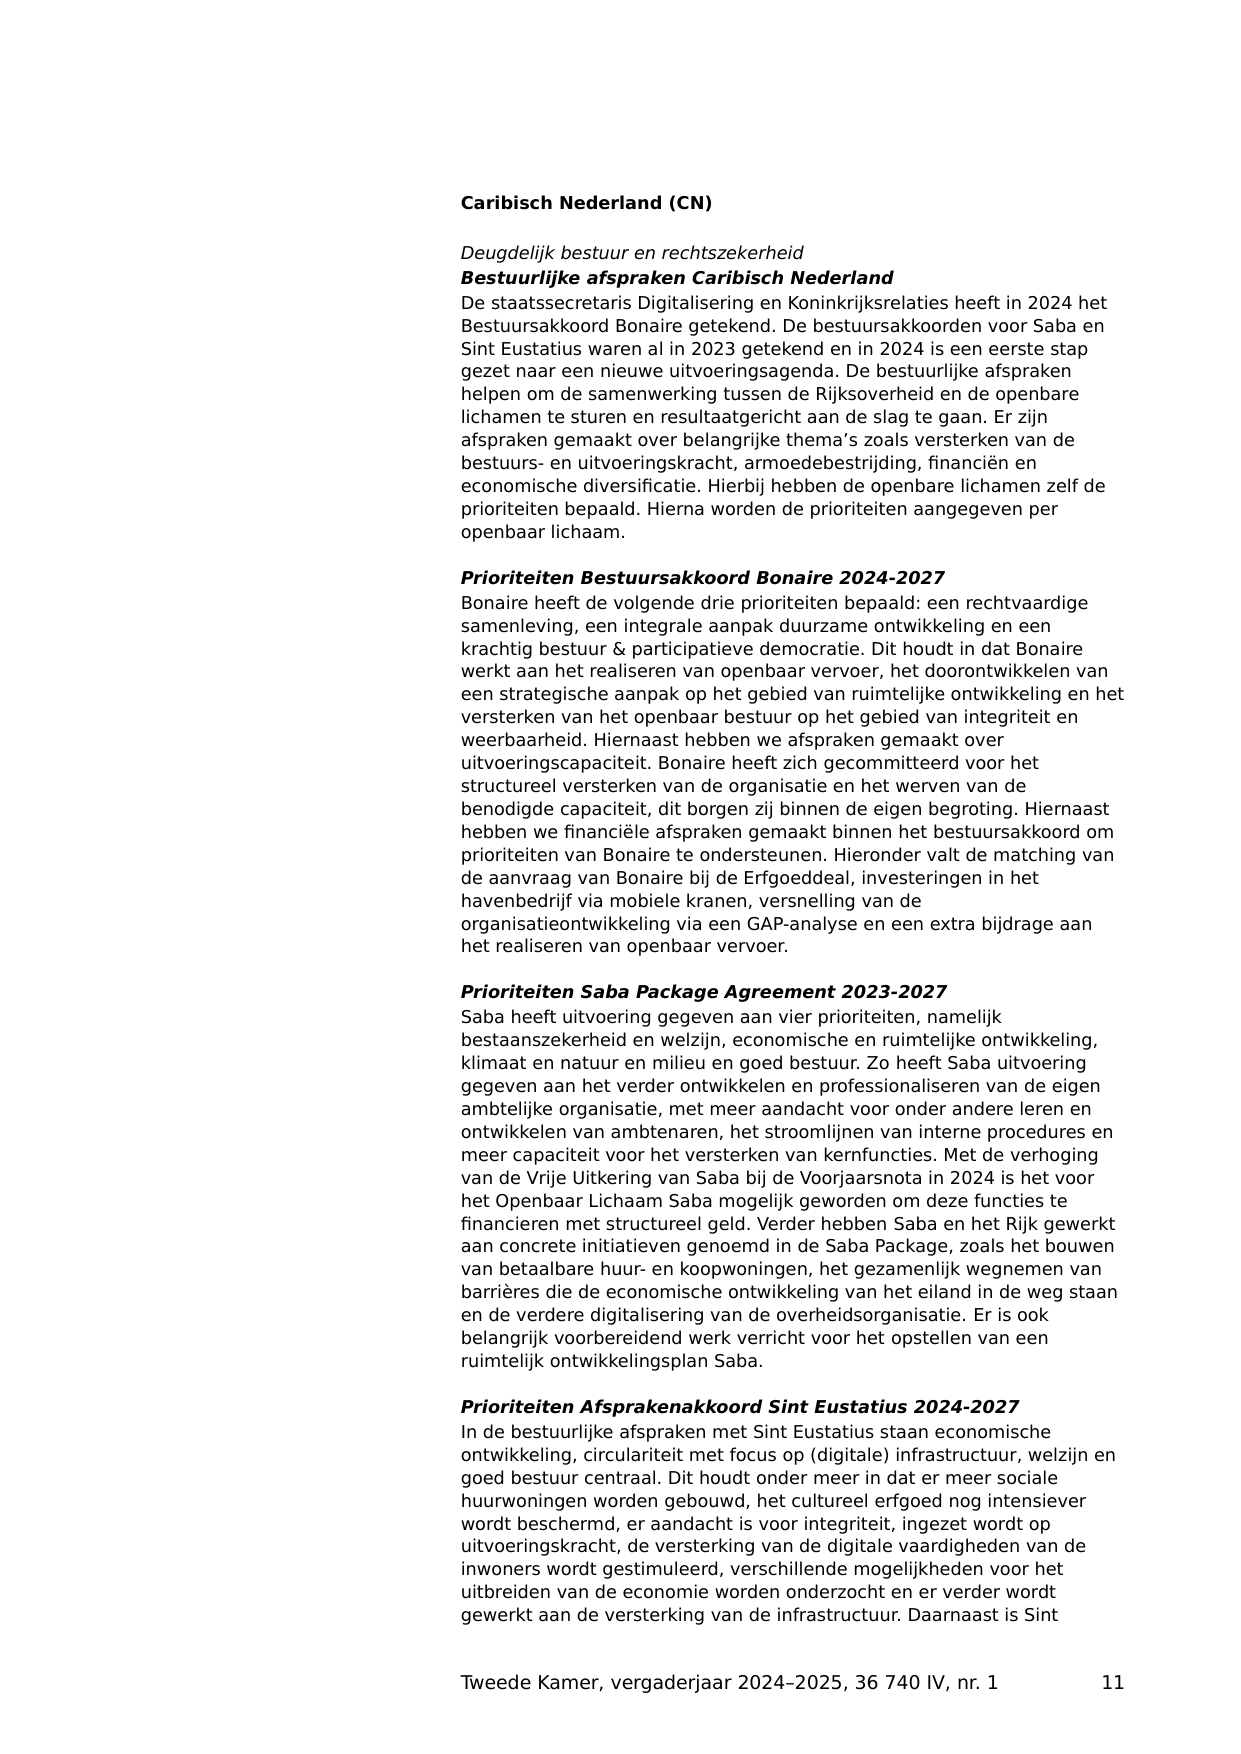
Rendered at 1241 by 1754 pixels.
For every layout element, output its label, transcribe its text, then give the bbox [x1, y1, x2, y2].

text In de bestuurlijke afspraken met Sint Eustatius staan economische ontwikkeling, circulariteit met focus op (digitale) infrastructuur, welzijn en goed bestuur centraal. Dit houdt onder meer in dat er meer sociale huurwoningen worden gebouwd, het cultureel erfgoed nog intensiever wordt beschermd, er aandacht is voor integriteit, ingezet wordt op uitvoeringskracht, de versterking van de digitale vaardigheden van de inwoners wordt gestimuleerd, verschillende mogelijkheden voor het uitbreiden van de economie worden onderzocht en er verder wordt gewerkt aan de versterking van de infrastructuur. Daarnaast is Sint [461, 1420, 1125, 1626]
text Prioriteiten Afsprakenakkoord Sint Eustatius 2024-2027 [461, 1395, 1125, 1418]
text Deugdelijk bestuur en rechtszekerheid [461, 241, 1125, 264]
text De staatssecretaris Digitalisering en Koninkrijksrelaties heeft in 2024 het Bestuursakkoord Bonaire getekend. De bestuursakkoorden voor Saba en Sint Eustatius waren al in 2023 getekend en in 2024 is een eerste stap gezet naar een nieuwe uitvoeringsagenda. De bestuurlijke afspraken helpen om de samenwerking tussen de Rijksoverheid en de openbare lichamen te sturen en resultaatgericht aan de slag te gaan. Er zijn afspraken gemaakt over belangrijke thema’s zoals versterken van de bestuurs- en uitvoeringskracht, armoedebestrijding, financiën en economische diversificatie. Hierbij hebben de openbare lichamen zelf de prioriteiten bepaald. Hierna worden de prioriteiten aangegeven per openbaar lichaam. [461, 291, 1125, 543]
text Saba heeft uitvoering gegeven aan vier prioriteiten, namelijk bestaanszekerheid en welzijn, economische en ruimtelijke ontwikkeling, klimaat en natuur en milieu en goed bestuur. Zo heeft Saba uitvoering gegeven aan het verder ontwikkelen en professionaliseren van de eigen ambtelijke organisatie, met meer aandacht voor onder andere leren en ontwikkelen van ambtenaren, het stroomlijnen van interne procedures en meer capaciteit voor het versterken van kernfuncties. Met de verhoging van de Vrije Uitkering van Saba bij de Voorjaarsnota in 2024 is het voor het Openbaar Lichaam Saba mogelijk geworden om deze functies te financieren met structureel geld. Verder hebben Saba en het Rijk gewerkt aan concrete initiatieven genoemd in de Saba Package, zoals het bouwen van betaalbare huur- en koopwoningen, het gezamenlijk wegnemen van barrières die de economische ontwikkeling van het eiland in de weg staan en de verdere digitalisering van de overheidsorganisatie. Er is ook belangrijk voorbereidend werk verricht voor het opstellen van een ruimtelijk ontwikkelingsplan Saba. [461, 1005, 1125, 1372]
text Caribisch Nederland (CN) [461, 191, 1125, 214]
text Prioriteiten Bestuursakkoord Bonaire 2024-2027 [461, 566, 1125, 589]
text Bonaire heeft de volgende drie prioriteiten bepaald: een rechtvaardige samenleving, een integrale aanpak duurzame ontwikkeling en een krachtig bestuur & participatieve democratie. Dit houdt in dat Bonaire werkt aan het realiseren van openbaar vervoer, het doorontwikkelen van een strategische aanpak op het gebied van ruimtelijke ontwikkeling en het versterken van het openbaar bestuur op het gebied van integriteit en weerbaarheid. Hiernaast hebben we afspraken gemaakt over uitvoeringscapaciteit. Bonaire heeft zich gecommitteerd voor het structureel versterken van de organisatie en het werven van de benodigde capaciteit, dit borgen zij binnen de eigen begroting. Hiernaast hebben we financiële afspraken gemaakt binnen het bestuursakkoord om prioriteiten van Bonaire te ondersteunen. Hieronder valt de matching van de aanvraag van Bonaire bij de Erfgoeddeal, investeringen in het havenbedrijf via mobiele kranen, versnelling van de organisatieontwikkeling via een GAP-analyse en een extra bijdrage aan het realiseren van openbaar vervoer. [461, 591, 1125, 957]
text Bestuurlijke afspraken Caribisch Nederland [461, 266, 1125, 289]
text Prioriteiten Saba Package Agreement 2023-2027 [461, 980, 1125, 1003]
